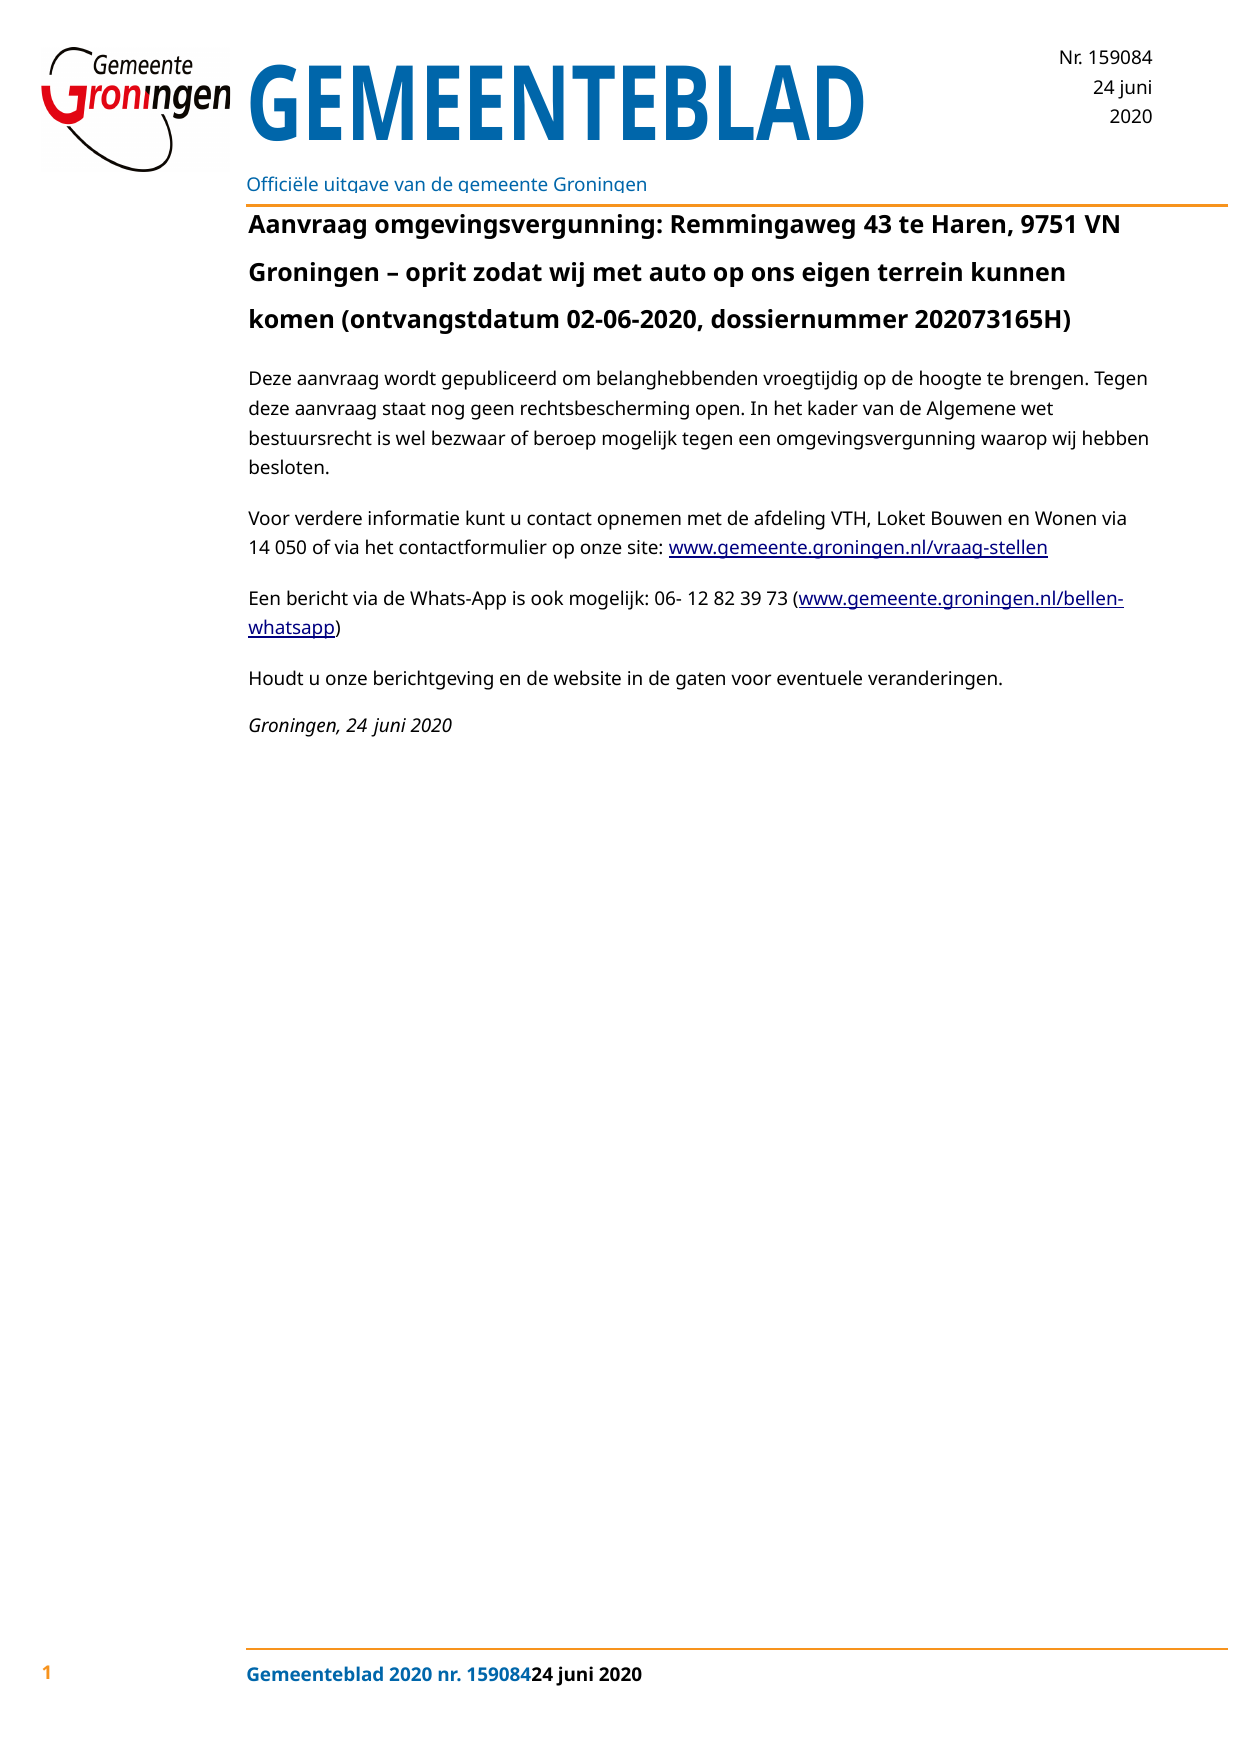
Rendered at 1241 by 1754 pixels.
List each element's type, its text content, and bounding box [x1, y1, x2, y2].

text Voor verdere informatie kunt u contact opnemen met de afdeling VTH, Loket Bouwen en Wonen via 14 050 of via het contactformulier op onze site: www.gemeente.groningen.nl/vraag-stellen [248, 505, 1152, 560]
text Aanvraag omgevingsvergunning: Remmingaweg 43 te Haren, 9751 VN Groningen – oprit zodat wij met auto op ons eigen terrein kunnen komen (ontvangstdatum 02-06-2020, dossiernummer 202073165H) [248, 207, 1152, 336]
text Groningen, 24 juni 2020 [248, 712, 1152, 738]
text Deze aanvraag wordt gepubliceerd om belanghebbenden vroegtijdig op de hoogte te brengen. Tegen deze aanvraag staat nog geen rechtsbescherming open. In het kader van de Algemene wet bestuursrecht is wel bezwaar of beroep mogelijk tegen een omgevingsvergunning waarop wij hebben besloten. [248, 366, 1152, 480]
picture [41, 47, 231, 172]
text Houdt u onze berichtgeving en de website in de gaten voor eventuele veranderingen. [248, 665, 1152, 690]
text Een bericht via de Whats-App is ook mogelijk: 06- 12 82 39 73 (www.gemeente.groningen.nl/bellen-whatsapp) [248, 585, 1152, 640]
